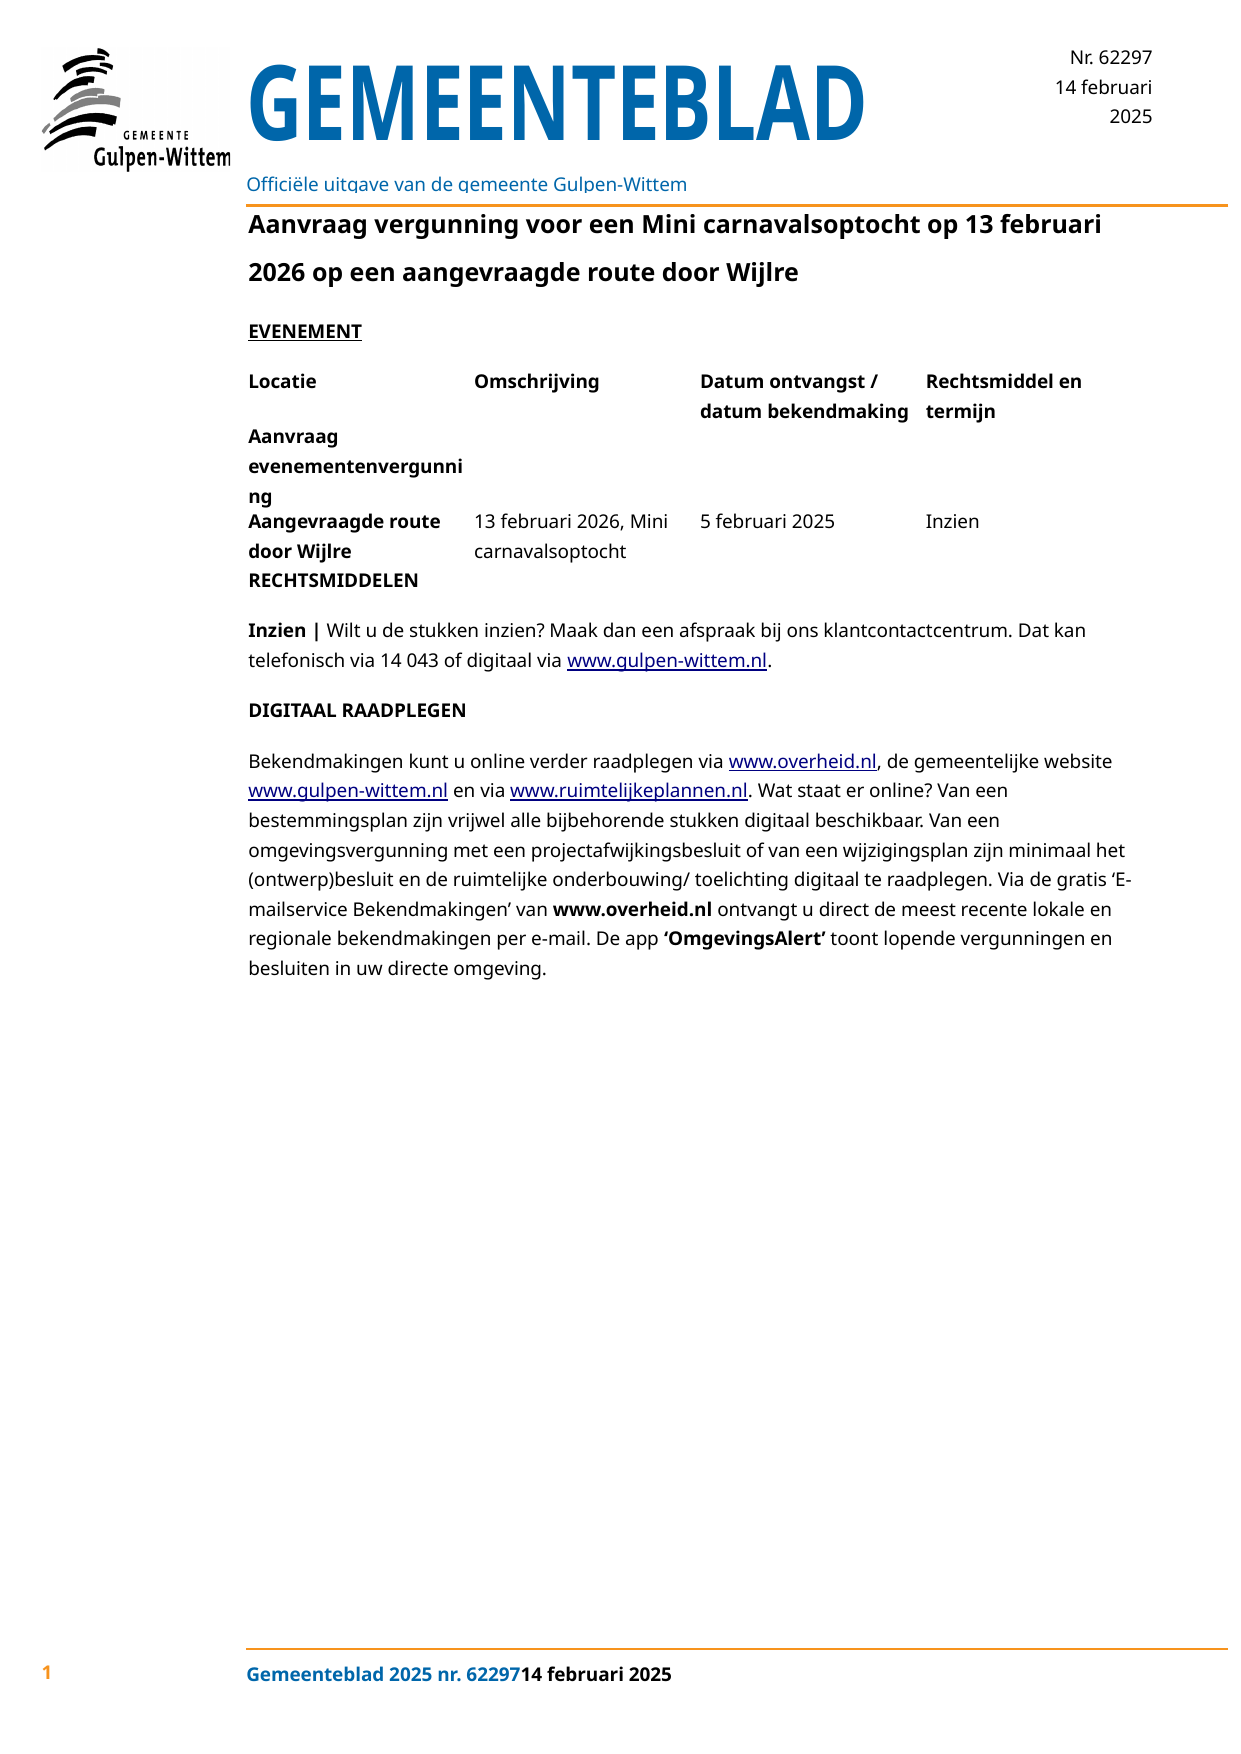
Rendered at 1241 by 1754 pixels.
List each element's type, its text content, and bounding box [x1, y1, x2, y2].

table_cell 13 februari 2026, Mini carnavalsoptocht [474, 509, 700, 564]
table_cell [700, 424, 926, 509]
text Inzien | Wilt u de stukken inzien? Maak dan een afspraak bij ons klantcontactcentrum. Dat kan telefonisch via 14 043 of digitaal via www.gulpen-wittem.nl. [248, 618, 1152, 673]
table_cell [474, 424, 700, 509]
text DIGITAAL RAADPLEGEN [248, 698, 1152, 723]
picture [41, 47, 231, 172]
table_header Locatie [248, 369, 474, 424]
table_cell 5 februari 2025 [700, 509, 926, 564]
text RECHTSMIDDELEN [248, 567, 1152, 593]
table_cell Inzien [926, 509, 1152, 564]
table_header Datum ontvangst / datum bekendmaking [700, 369, 926, 424]
table_cell [926, 424, 1152, 509]
table_cell Aanvraag evenementenvergunning [248, 424, 474, 509]
table_header Omschrijving [474, 369, 700, 424]
text Bekendmakingen kunt u online verder raadplegen via www.overheid.nl, de gemeentelijke website www.gulpen-wittem.nl en via www.ruimtelijkeplannen.nl. Wat staat er online? Van een bestemmingsplan zijn vrijwel alle bijbehorende stukken digitaal beschikbaar. Van een omgevingsvergunning met een projectafwijkingsbesluit of van een wijzigingsplan zijn minimaal het (ontwerp)besluit en de ruimtelijke onderbouwing/ toelichting digitaal te raadplegen. Via de gratis ‘E-mailservice Bekendmakingen’ van www.overheid.nl ontvangt u direct de meest recente lokale en regionale bekendmakingen per e-mail. De app ‘OmgevingsAlert’ toont lopende vergunningen en besluiten in uw directe omgeving. [248, 748, 1152, 981]
text EVENEMENT [248, 318, 1152, 344]
table_header Rechtsmiddel en termijn [926, 369, 1152, 424]
text Aanvraag vergunning voor een Mini carnavalsoptocht op 13 februari 2026 op een aangevraagde route door Wijlre [248, 207, 1152, 288]
table_cell Aangevraagde route door Wijlre [248, 509, 474, 564]
